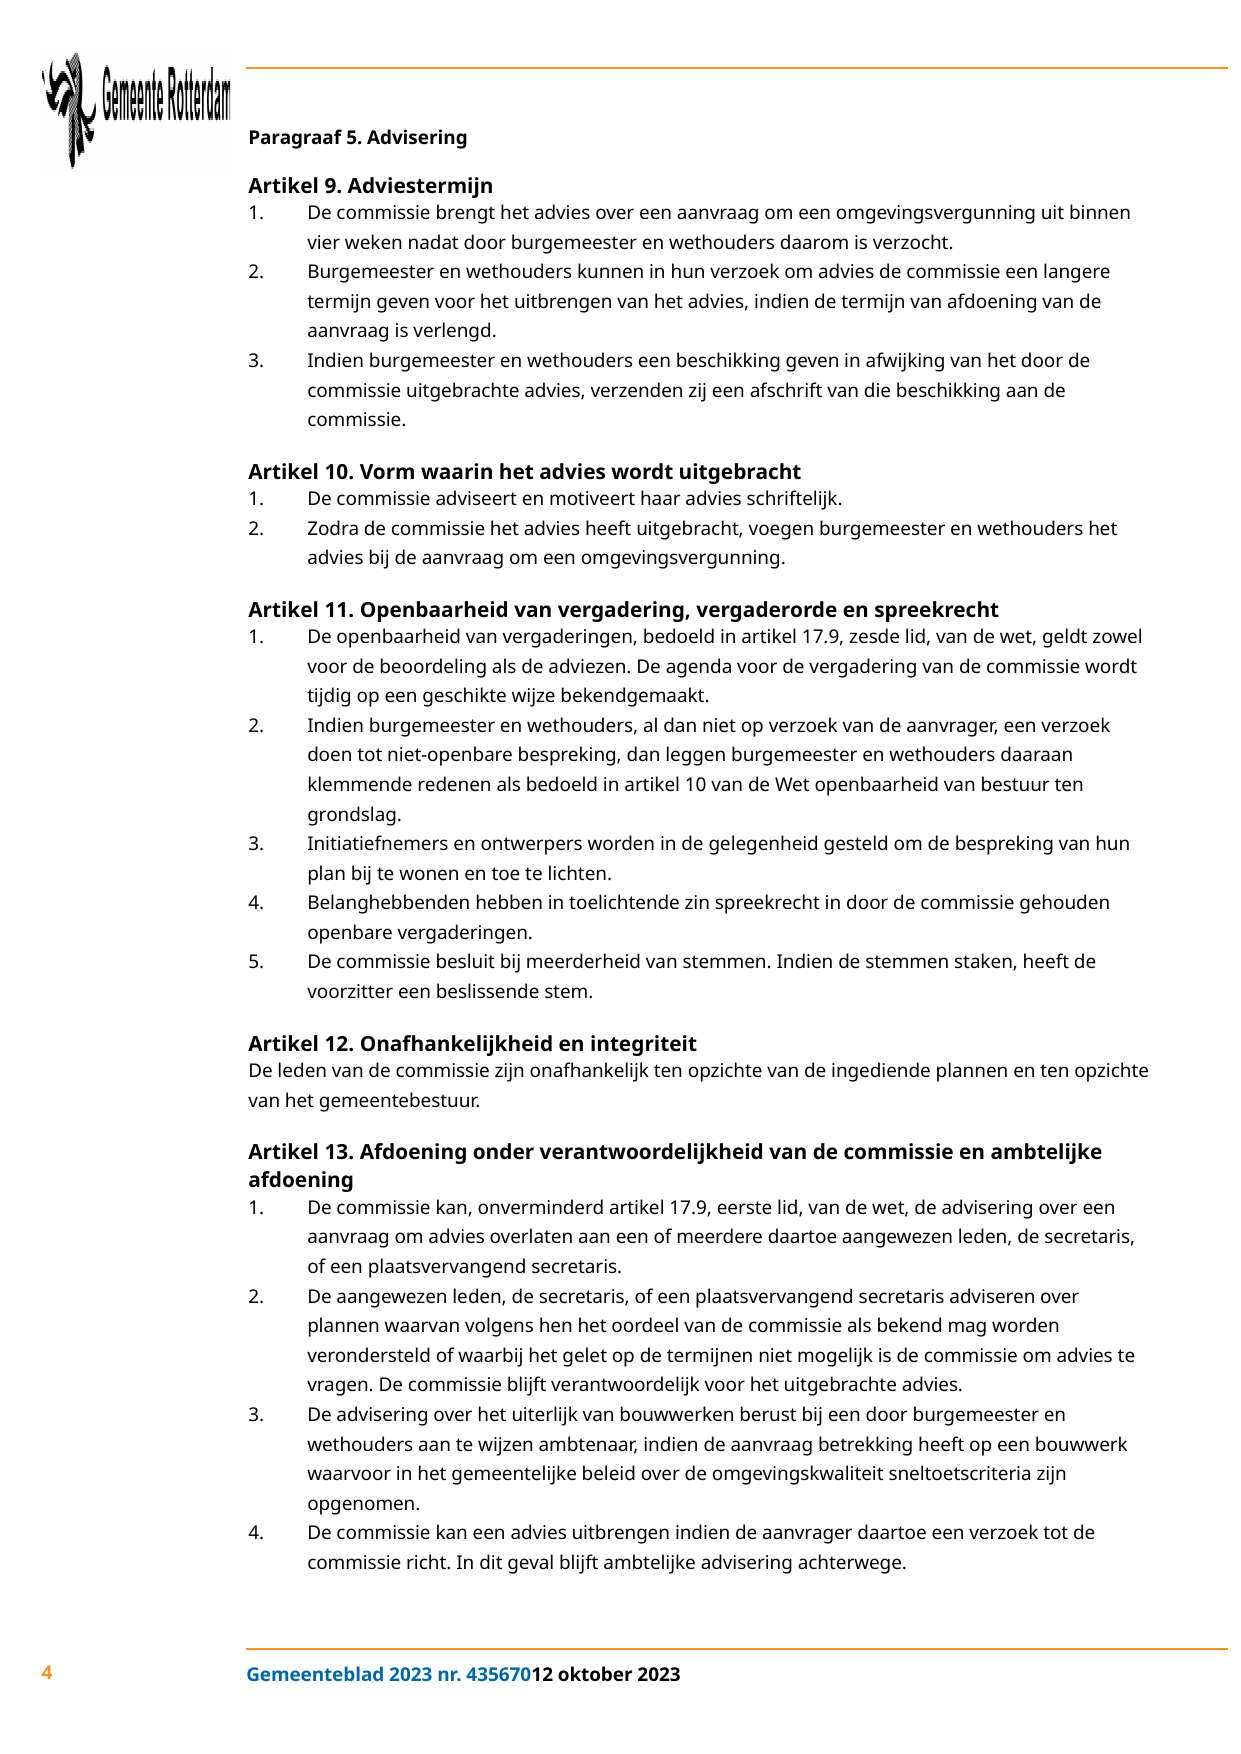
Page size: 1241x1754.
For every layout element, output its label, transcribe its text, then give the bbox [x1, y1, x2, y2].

list Initiatiefnemers en ontwerpers worden in de gelegenheid gesteld om de bespreking van hun plan bij te wonen en toe te lichten. [248, 830, 1152, 886]
list De commissie kan een advies uitbrengen indien de aanvrager daartoe een verzoek tot de commissie richt. In dit geval blijft ambtelijke advisering achterwege. [248, 1519, 1152, 1575]
text Artikel 10. Vorm waarin het advies wordt uitgebracht [248, 457, 1152, 485]
list De commissie adviseert en motiveert haar advies schriftelijk. [248, 485, 1152, 511]
list De aangewezen leden, de secretaris, of een plaatsvervangend secretaris adviseren over plannen waarvan volgens hen het oordeel van de commissie als bekend mag worden verondersteld of waarbij het gelet op de termijnen niet mogelijk is de commissie om advies te vragen. De commissie blijft verantwoordelijk voor het uitgebrachte advies. [248, 1283, 1152, 1397]
text De leden van de commissie zijn onafhankelijk ten opzichte van de ingediende plannen en ten opzichte van het gemeentebestuur. [248, 1057, 1152, 1112]
text Paragraaf 5. Advisering [248, 124, 1152, 150]
list De commissie besluit bij meerderheid van stemmen. Indien de stemmen staken, heeft de voorzitter een beslissende stem. [248, 949, 1152, 1004]
list De advisering over het uiterlijk van bouwwerken berust bij een door burgemeester en wethouders aan te wijzen ambtenaar, indien de aanvraag betrekking heeft op een bouwwerk waarvoor in het gemeentelijke beleid over de omgevingskwaliteit sneltoetscriteria zijn opgenomen. [248, 1401, 1152, 1516]
text Artikel 12. Onafhankelijkheid en integriteit [248, 1029, 1152, 1057]
list Belanghebbenden hebben in toelichtende zin spreekrecht in door de commissie gehouden openbare vergaderingen. [248, 889, 1152, 945]
list Burgemeester en wethouders kunnen in hun verzoek om advies de commissie een langere termijn geven voor het uitbrengen van het advies, indien de termijn van afdoening van de aanvraag is verlengd. [248, 258, 1152, 343]
list Indien burgemeester en wethouders een beschikking geven in afwijking van het door de commissie uitgebrachte advies, verzenden zij een afschrift van die beschikking aan de commissie. [248, 347, 1152, 432]
picture [41, 47, 231, 172]
text Artikel 13. Afdoening onder verantwoordelijkheid van de commissie en ambtelijke afdoening [248, 1137, 1152, 1194]
list De commissie brengt het advies over een aanvraag om een omgevingsvergunning uit binnen vier weken nadat door burgemeester en wethouders daarom is verzocht. [248, 199, 1152, 255]
list De commissie kan, onverminderd artikel 17.9, eerste lid, van de wet, de advisering over een aanvraag om advies overlaten aan een of meerdere daartoe aangewezen leden, de secretaris, of een plaatsvervangend secretaris. [248, 1194, 1152, 1279]
text Artikel 11. Openbaarheid van vergadering, vergaderorde en spreekrecht [248, 595, 1152, 623]
list Zodra de commissie het advies heeft uitgebracht, voegen burgemeester en wethouders het advies bij de aanvraag om een omgevingsvergunning. [248, 515, 1152, 570]
list De openbaarheid van vergaderingen, bedoeld in artikel 17.9, zesde lid, van de wet, geldt zowel voor de beoordeling als de adviezen. De agenda voor de vergadering van de commissie wordt tijdig op een geschikte wijze bekendgemaakt. [248, 623, 1152, 708]
list Indien burgemeester en wethouders, al dan niet op verzoek van de aanvrager, een verzoek doen tot niet-openbare bespreking, dan leggen burgemeester en wethouders daaraan klemmende redenen als bedoeld in artikel 10 van de Wet openbaarheid van bestuur ten grondslag. [248, 712, 1152, 827]
text Artikel 9. Adviestermijn [248, 171, 1152, 199]
